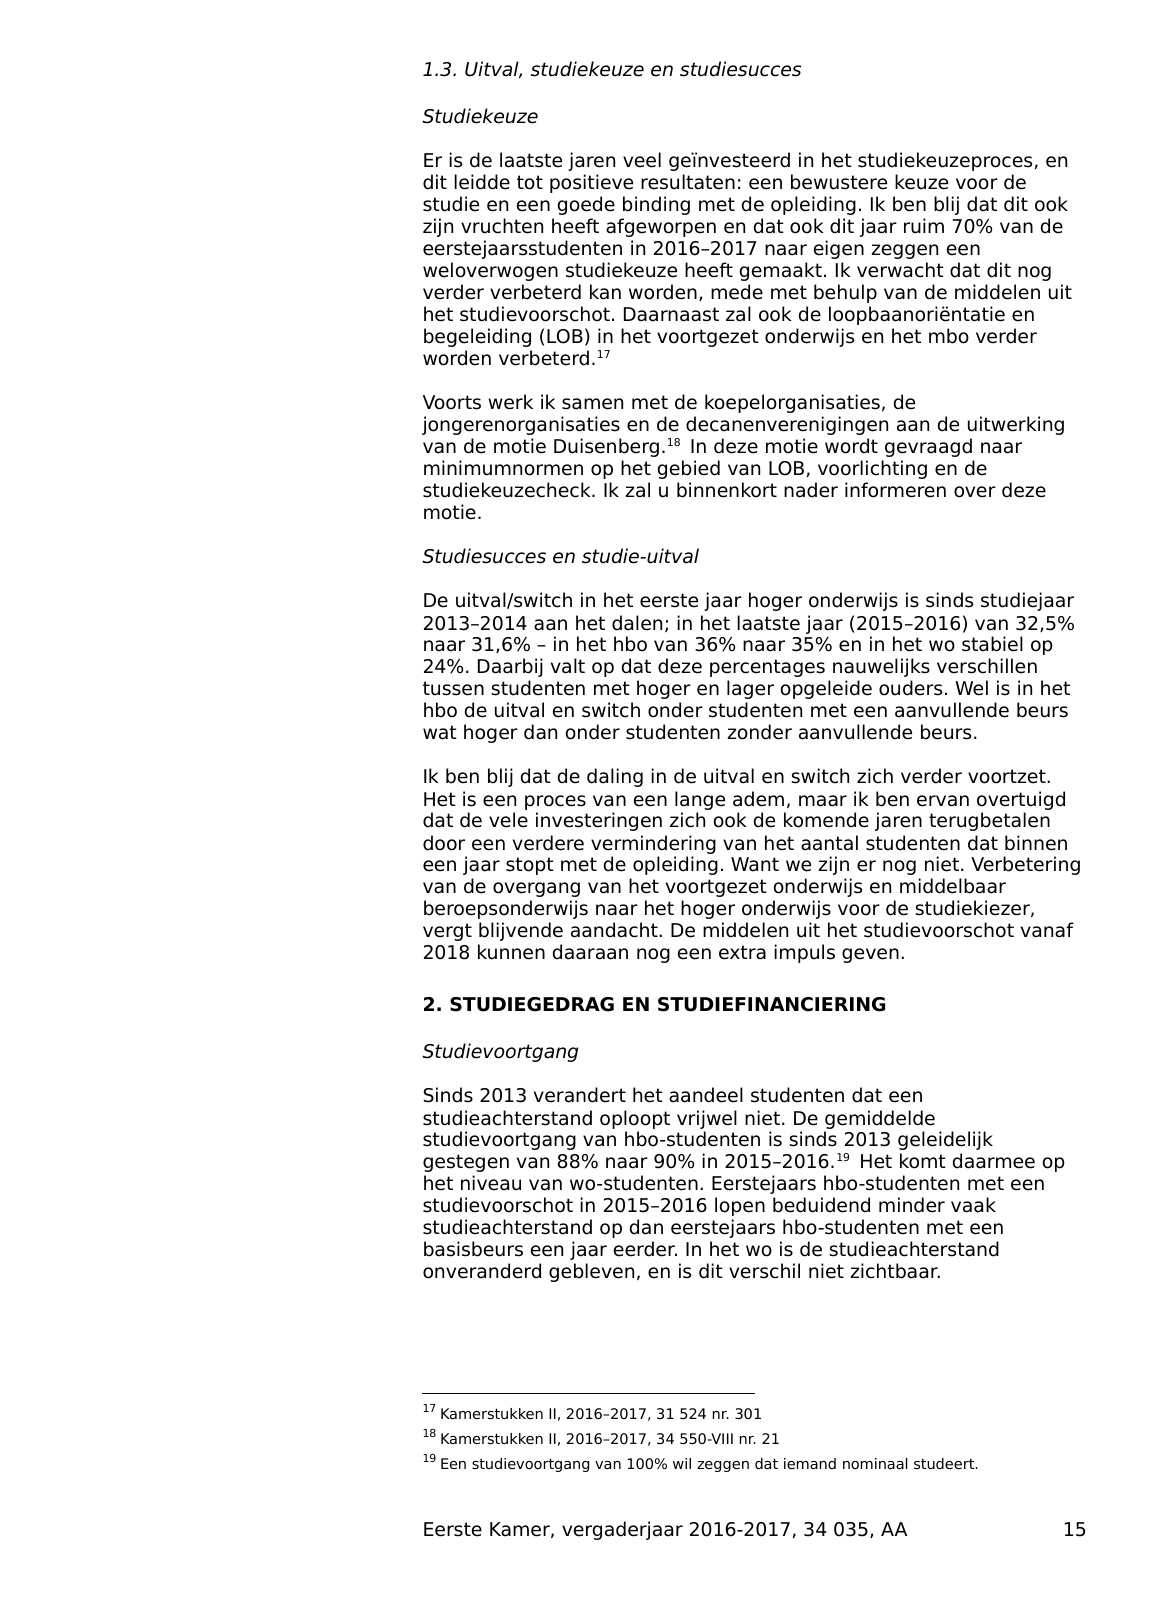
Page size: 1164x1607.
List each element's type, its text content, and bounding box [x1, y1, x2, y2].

text Kamerstukken II, 2016–2017, 34 550-VIII nr. 21 [422, 1427, 1087, 1449]
subtitle 2. STUDIEGEDRAG EN STUDIEFINANCIERING [422, 994, 1087, 1016]
text Kamerstukken II, 2016–2017, 31 524 nr. 301 [422, 1402, 1087, 1424]
subtitle Studiekeuze [422, 106, 1087, 128]
text Sinds 2013 verandert het aandeel studenten dat een studieachterstand oploopt vrijwel niet. De gemiddelde studievoortgang van hbo-studenten is sinds 2013 geleidelijk gestegen van 88% naar 90% in 2015–2016. Het komt daarmee op het niveau van wo-studenten. Eerstejaars hbo-studenten met een studievoorschot in 2015–2016 lopen beduidend minder vaak studieachterstand op dan eerstejaars hbo-studenten met een basisbeurs een jaar eerder. In het wo is de studieachterstand onveranderd gebleven, en is dit verschil niet zichtbaar. [422, 1085, 1087, 1283]
subtitle 1.3. Uitval, studiekeuze en studiesucces [422, 59, 1087, 81]
subtitle Studievoortgang [422, 1041, 1087, 1063]
text De uitval/switch in het eerste jaar hoger onderwijs is sinds studiejaar 2013–2014 aan het dalen; in het laatste jaar (2015–2016) van 32,5% naar 31,6% – in het hbo van 36% naar 35% en in het wo stabiel op 24%. Daarbij valt op dat deze percentages nauwelijks verschillen tussen studenten met hoger en lager opgeleide ouders. Wel is in het hbo de uitval en switch onder studenten met een aanvullende beurs wat hoger dan onder studenten zonder aanvullende beurs. [422, 590, 1087, 744]
text Voorts werk ik samen met de koepelorganisaties, de jongerenorganisaties en de decanenverenigingen aan de uitwerking van de motie Duisenberg. In deze motie wordt gevraagd naar minimumnormen op het gebied van LOB, voorlichting en de studiekeuzecheck. Ik zal u binnenkort nader informeren over deze motie. [422, 392, 1087, 524]
text Een studievoortgang van 100% wil zeggen dat iemand nominaal studeert. [422, 1452, 1087, 1474]
text Er is de laatste jaren veel geïnvesteerd in het studiekeuzeproces, en dit leidde tot positieve resultaten: een bewustere keuze voor de studie en een goede binding met de opleiding. Ik ben blij dat dit ook zijn vruchten heeft afgeworpen en dat ook dit jaar ruim 70% van de eerstejaarsstudenten in 2016–2017 naar eigen zeggen een weloverwogen studiekeuze heeft gemaakt. Ik verwacht dat dit nog verder verbeterd kan worden, mede met behulp van de middelen uit het studievoorschot. Daarnaast zal ook de loopbaanoriëntatie en begeleiding (LOB) in het voortgezet onderwijs en het mbo verder worden verbeterd. [422, 150, 1087, 370]
text Ik ben blij dat de daling in de uitval en switch zich verder voortzet. Het is een proces van een lange adem, maar ik ben ervan overtuigd dat de vele investeringen zich ook de komende jaren terugbetalen door een verdere vermindering van het aantal studenten dat binnen een jaar stopt met de opleiding. Want we zijn er nog niet. Verbetering van de overgang van het voortgezet onderwijs en middelbaar beroepsonderwijs naar het hoger onderwijs voor de studiekiezer, vergt blijvende aandacht. De middelen uit het studievoorschot vanaf 2018 kunnen daaraan nog een extra impuls geven. [422, 766, 1087, 964]
subtitle Studiesucces en studie-uitval [422, 546, 1087, 568]
